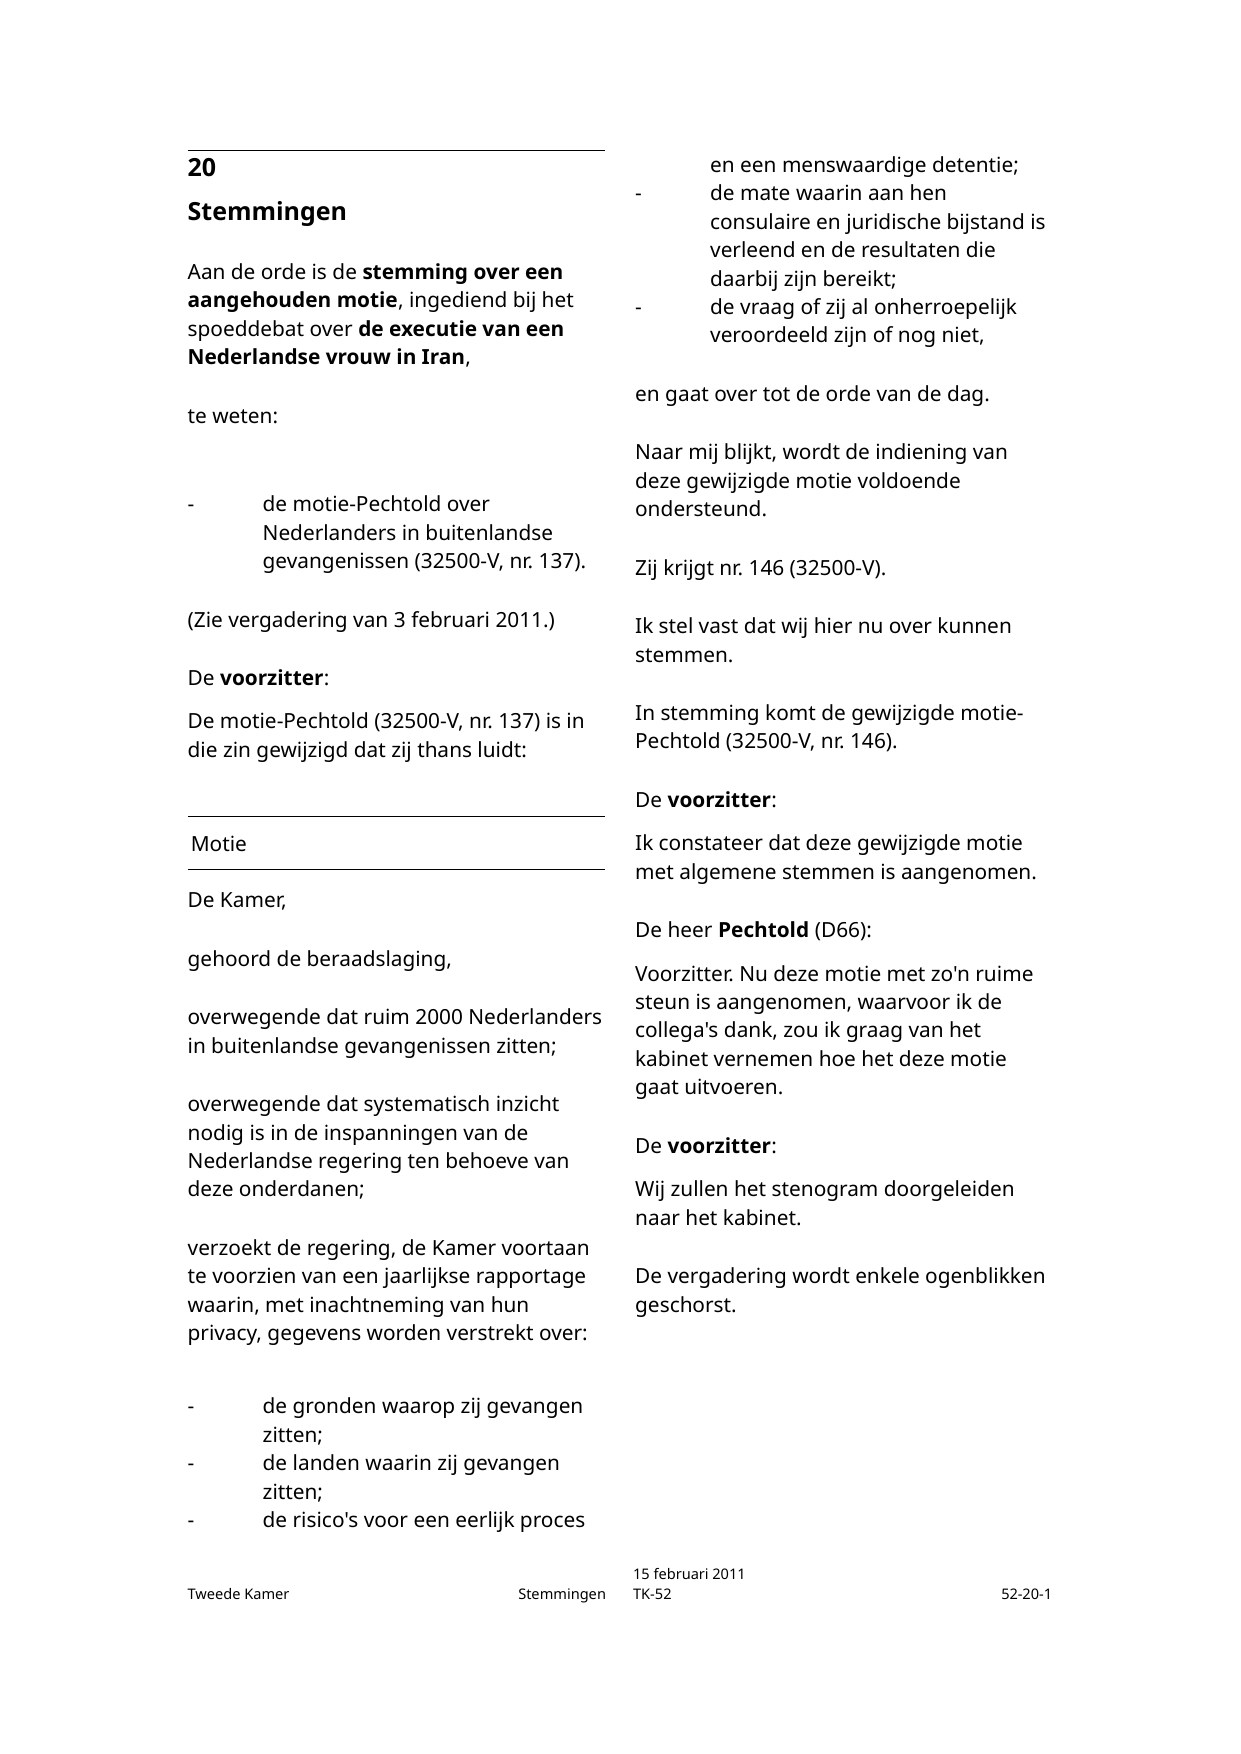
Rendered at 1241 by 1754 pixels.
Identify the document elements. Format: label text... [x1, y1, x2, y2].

text De voorzitter: [187, 663, 605, 692]
text De voorzitter: [635, 1131, 1053, 1159]
text overwegende dat ruim 2000 Nederlanders in buitenlandse gevangenissen zitten; [187, 1002, 605, 1059]
text verzoekt de regering, de Kamer voortaan te voorzien van een jaarlijkse rapportage waarin, met inachtneming van hun privacy, gegevens worden verstrekt over: [187, 1233, 605, 1347]
text In stemming komt de gewijzigde motie-Pechtold (32500-V, nr. 146). [635, 698, 1053, 755]
text Ik constateer dat deze gewijzigde motie met algemene stemmen is aangenomen. [635, 828, 1053, 885]
text De Kamer, [187, 885, 605, 914]
list de vraag of zij al onherroepelijk veroordeeld zijn of nog niet, [635, 292, 1053, 349]
text Naar mij blijkt, wordt de indiening van deze gewijzigde motie voldoende ondersteund. [635, 437, 1053, 523]
text (Zie vergadering van 3 februari 2011.) [187, 605, 605, 633]
text Ik stel vast dat wij hier nu over kunnen stemmen. [635, 611, 1053, 668]
text Aan de orde is de stemming over een aangehouden motie, ingediend bij het spoeddebat over de executie van een Nederlandse vrouw in Iran, [187, 257, 605, 371]
list de gronden waarop zij gevangen zitten; [187, 1392, 605, 1448]
list de mate waarin aan hen consulaire en juridische bijstand is verleend en de resultaten die daarbij zijn bereikt; [635, 178, 1053, 292]
text Stemmingen [187, 193, 605, 227]
list en een menswaardige detentie; [635, 150, 1053, 178]
text en gaat over tot de orde van de dag. [635, 379, 1053, 407]
list de risico's voor een eerlijk proces [187, 1505, 605, 1534]
text gehoord de beraadslaging, [187, 944, 605, 972]
text Wij zullen het stenogram doorgeleiden naar het kabinet. [635, 1174, 1053, 1231]
text De vergadering wordt enkele ogenblikken geschorst. [635, 1261, 1053, 1318]
text De heer Pechtold (D66): [635, 915, 1053, 944]
list de landen waarin zij gevangen zitten; [187, 1448, 605, 1505]
text De voorzitter: [635, 785, 1053, 813]
text overwegende dat systematisch inzicht nodig is in de inspanningen van de Nederlandse regering ten behoeve van deze onderdanen; [187, 1089, 605, 1203]
text Zij krijgt nr. 146 (32500-V). [635, 553, 1053, 581]
subtitle Motie [187, 817, 605, 870]
text De motie-Pechtold (32500-V, nr. 137) is in die zin gewijzigd dat zij thans luidt: [187, 707, 605, 763]
text te weten: [187, 401, 605, 429]
text Voorzitter. Nu deze motie met zo'n ruime steun is aangenomen, waarvoor ik de collega's dank, zou ik graag van het kabinet vernemen hoe het deze motie gaat uitvoeren. [635, 959, 1053, 1101]
text 20 [187, 151, 605, 184]
list de motie-Pechtold over Nederlanders in buitenlandse gevangenissen (32500-V, nr. 137). [187, 489, 605, 575]
